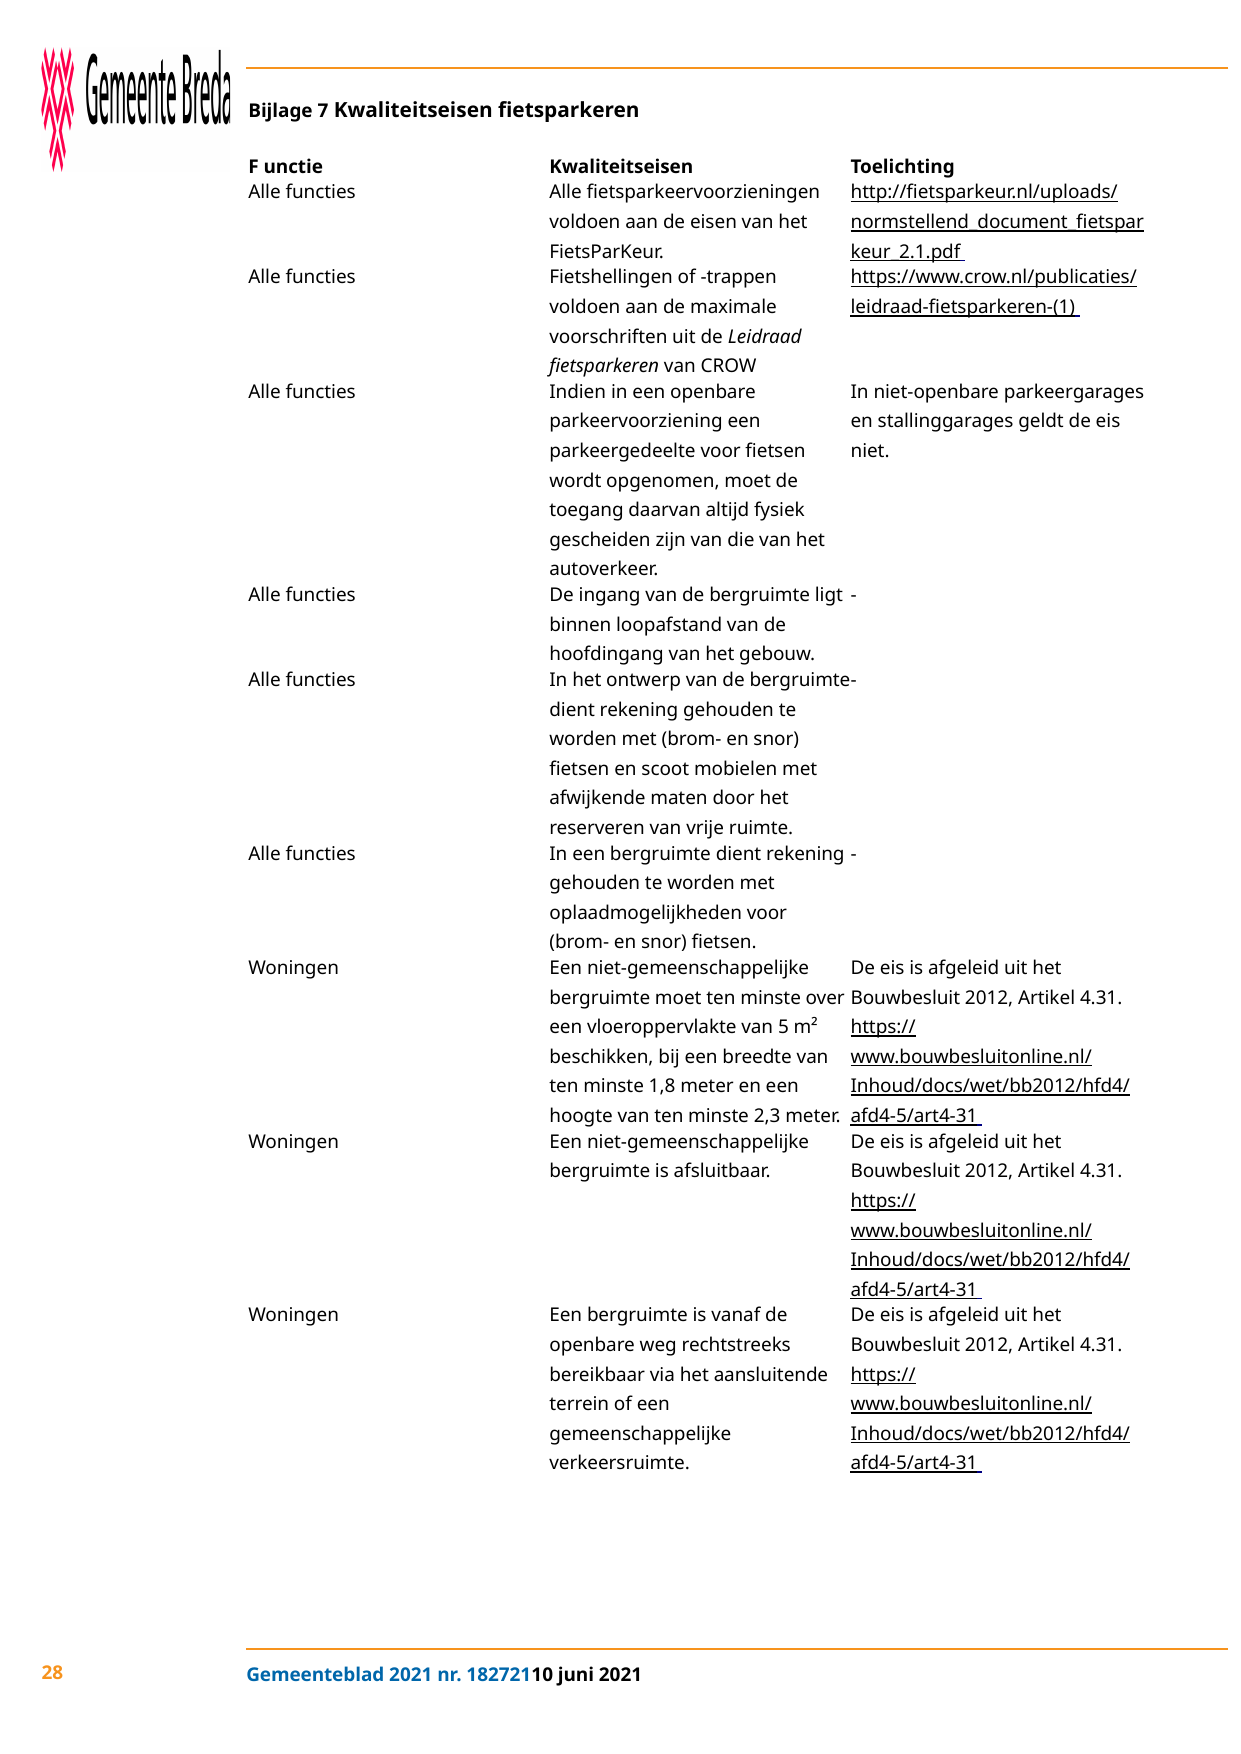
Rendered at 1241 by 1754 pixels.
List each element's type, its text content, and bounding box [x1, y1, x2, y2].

text Bijlage 7 Kwaliteitseisen fietsparkeren [248, 95, 1152, 123]
table_cell Alle functies [248, 666, 549, 840]
table_cell Alle functies [248, 840, 549, 954]
table_cell https://www.crow.nl/publicaties/leidraad-fietsparkeren-(1) [850, 264, 1152, 378]
table_cell Fietshellingen of -trappen voldoen aan de maximale voorschriften uit de Leidraad fietsparkeren van CROW [549, 264, 850, 378]
table_cell In een bergruimte dient rekening gehouden te worden met oplaadmogelijkheden voor (brom- en snor) fietsen. [549, 840, 850, 954]
table_cell Woningen [248, 1302, 549, 1475]
table_cell De eis is afgeleid uit het Bouwbesluit 2012, Artikel 4.31. https://www.bouwbesluitonline.nl/Inhoud/docs/wet/bb2012/hfd4/afd4-5/art4-31 [850, 1302, 1152, 1475]
table_cell Woningen [248, 1128, 549, 1302]
table_cell http://fietsparkeur.nl/uploads/normstellend_document_fietsparkeur_2.1.pdf [850, 179, 1152, 264]
table_cell Een bergruimte is vanaf de openbare weg rechtstreeks bereikbaar via het aansluitende terrein of een gemeenschappelijke verkeersruimte. [549, 1302, 850, 1475]
table_cell Alle functies [248, 264, 549, 378]
table_cell Een niet-gemeenschappelijke bergruimte moet ten minste over een vloeroppervlakte van 5 m² beschikken, bij een breedte van ten minste 1,8 meter en een hoogte van ten minste 2,3 meter. [549, 954, 850, 1128]
table_cell De eis is afgeleid uit het Bouwbesluit 2012, Artikel 4.31. https://www.bouwbesluitonline.nl/Inhoud/docs/wet/bb2012/hfd4/afd4-5/art4-31 [850, 954, 1152, 1128]
table_cell In het ontwerp van de bergruimte dient rekening gehouden te worden met (brom- en snor) fietsen en scoot mobielen met afwijkende maten door het reserveren van vrije ruimte. [549, 666, 850, 840]
table_cell Indien in een openbare parkeervoorziening een parkeergedeelte voor fietsen wordt opgenomen, moet de toegang daarvan altijd fysiek gescheiden zijn van die van het autoverkeer. [549, 378, 850, 581]
table_header F unctie [248, 153, 549, 179]
table_cell - [850, 581, 1152, 666]
table_cell In niet-openbare parkeergarages en stallinggarages geldt de eis niet. [850, 378, 1152, 581]
table_cell Een niet-gemeenschappelijke bergruimte is afsluitbaar. [549, 1128, 850, 1302]
table_cell Alle functies [248, 581, 549, 666]
table_cell - [850, 840, 1152, 954]
table_cell Alle fietsparkeervoorzieningen voldoen aan de eisen van het FietsParKeur. [549, 179, 850, 264]
table_cell Woningen [248, 954, 549, 1128]
table_header Kwaliteitseisen [549, 153, 850, 179]
table_header Toelichting [850, 153, 1152, 179]
table_cell De ingang van de bergruimte ligt binnen loopafstand van de hoofdingang van het gebouw. [549, 581, 850, 666]
table_cell De eis is afgeleid uit het Bouwbesluit 2012, Artikel 4.31. https://www.bouwbesluitonline.nl/Inhoud/docs/wet/bb2012/hfd4/afd4-5/art4-31 [850, 1128, 1152, 1302]
table_cell Alle functies [248, 179, 549, 264]
table_cell Alle functies [248, 378, 549, 581]
picture [41, 47, 231, 172]
table_cell - [850, 666, 1152, 840]
